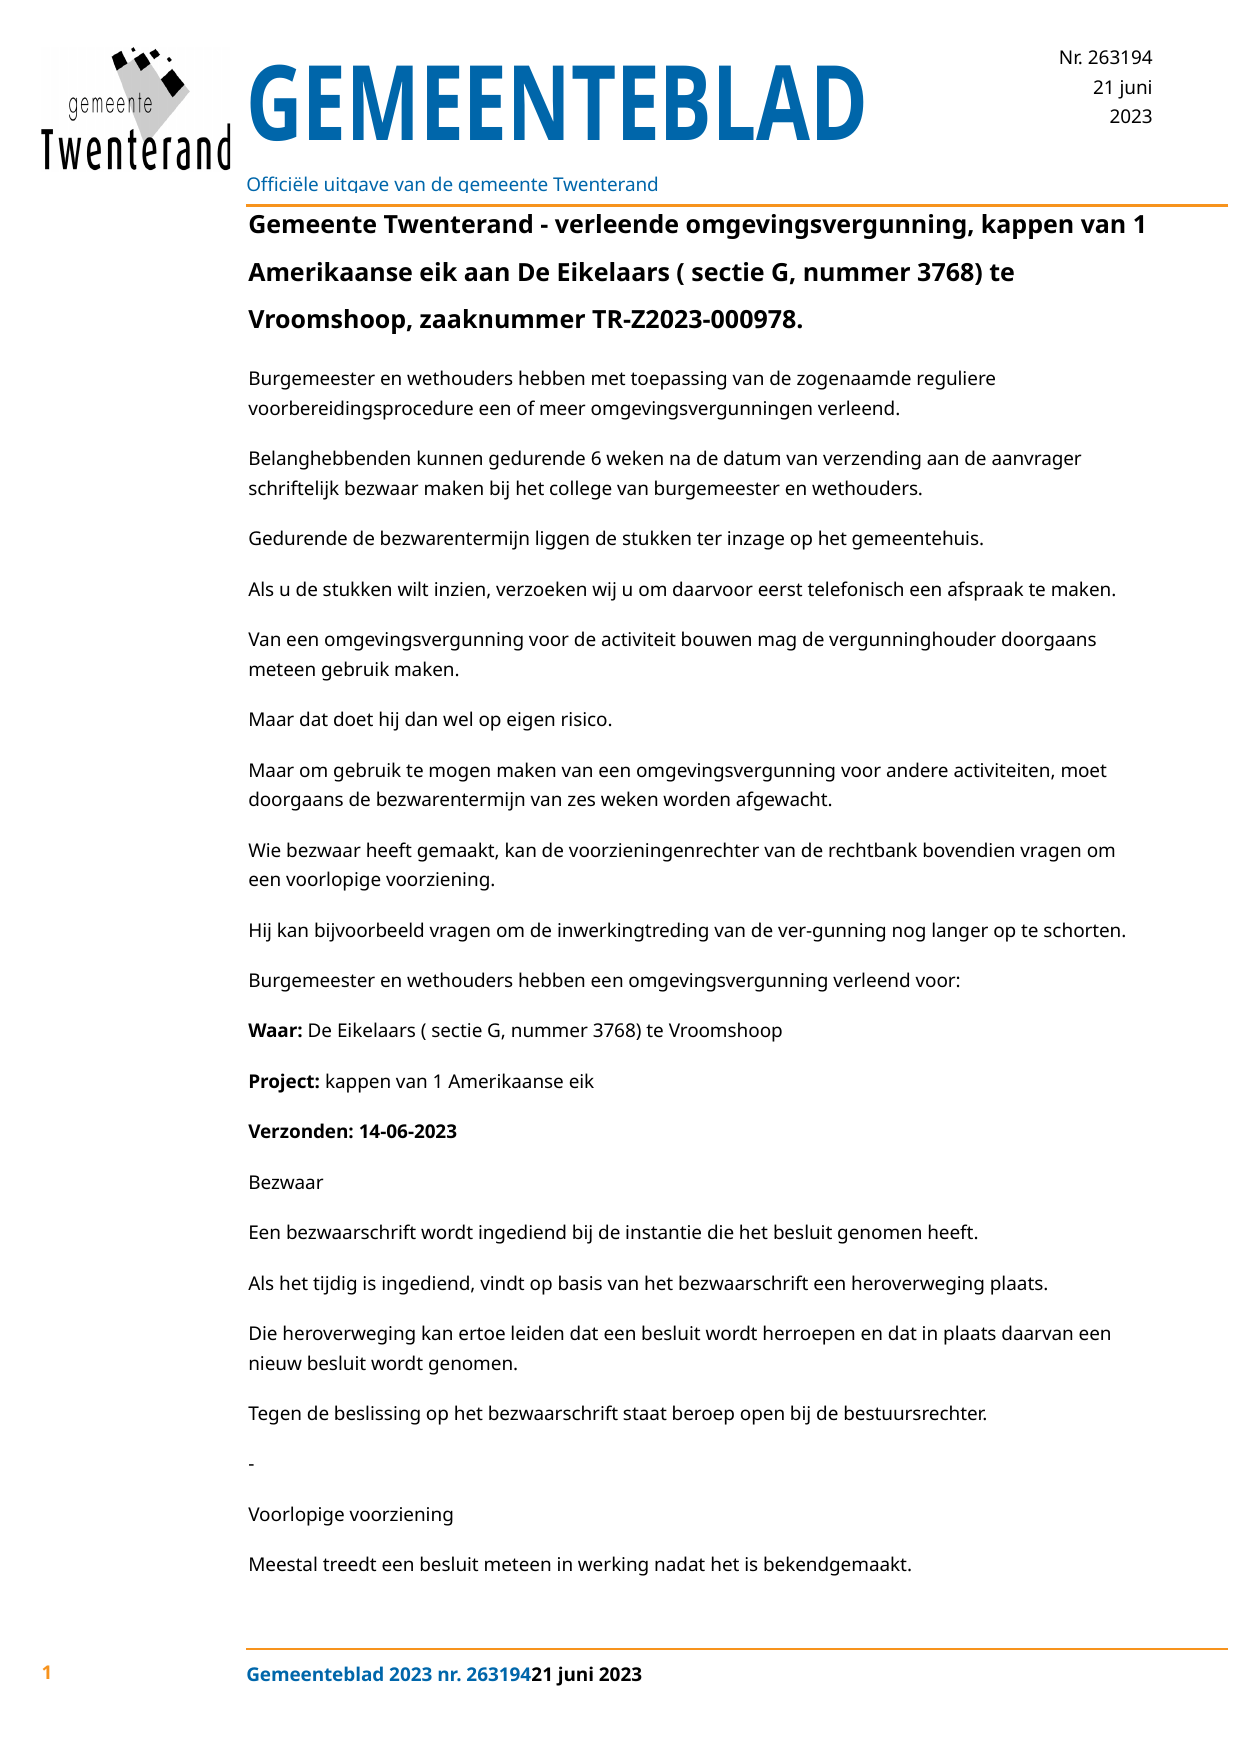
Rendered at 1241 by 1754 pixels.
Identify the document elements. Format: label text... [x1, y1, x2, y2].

text Bezwaar [248, 1169, 1152, 1194]
text - [248, 1451, 1152, 1476]
text Tegen de beslissing op het bezwaarschrift staat beroep open bij de bestuursrechter. [248, 1400, 1152, 1426]
text Project: kappen van 1 Amerikaanse eik [248, 1068, 1152, 1094]
text Die heroverweging kan ertoe leiden dat een besluit wordt herroepen en dat in plaats daarvan een nieuw besluit wordt genomen. [248, 1320, 1152, 1375]
text Burgemeester en wethouders hebben een omgevingsvergunning verleend voor: [248, 967, 1152, 993]
text Voorlopige voorziening [248, 1501, 1152, 1527]
text Maar om gebruik te mogen maken van een omgevingsvergunning voor andere activiteiten, moet doorgaans de bezwarentermijn van zes weken worden afgewacht. [248, 757, 1152, 812]
text Van een omgevingsvergunning voor de activiteit bouwen mag de vergunninghouder doorgaans meteen gebruik maken. [248, 626, 1152, 682]
text Maar dat doet hij dan wel op eigen risico. [248, 706, 1152, 732]
text Als u de stukken wilt inzien, verzoeken wij u om daarvoor eerst telefonisch een afspraak te maken. [248, 576, 1152, 602]
text Als het tijdig is ingediend, vindt op basis van het bezwaarschrift een heroverweging plaats. [248, 1270, 1152, 1295]
text Burgemeester en wethouders hebben met toepassing van de zogenaamde reguliere voorbereidingsprocedure een of meer omgevingsvergunningen verleend. [248, 366, 1152, 421]
text Een bezwaarschrift wordt ingediend bij de instantie die het besluit genomen heeft. [248, 1219, 1152, 1245]
text Verzonden: 14-06-2023 [248, 1118, 1152, 1144]
text Meestal treedt een besluit meteen in werking nadat het is bekendgemaakt. [248, 1551, 1152, 1577]
text Hij kan bijvoorbeeld vragen om de inwerkingtreding van de ver-gunning nog langer op te schorten. [248, 917, 1152, 942]
text Gedurende de bezwarentermijn liggen de stukken ter inzage op het gemeentehuis. [248, 526, 1152, 551]
text Belanghebbenden kunnen gedurende 6 weken na de datum van verzending aan de aanvrager schriftelijk bezwaar maken bij het college van burgemeester en wethouders. [248, 446, 1152, 501]
text Gemeente Twenterand - verleende omgevingsvergunning, kappen van 1 Amerikaanse eik aan De Eikelaars ( sectie G, nummer 3768) te Vroomshoop, zaaknummer TR-Z2023-000978. [248, 207, 1152, 336]
picture [41, 47, 231, 172]
text Wie bezwaar heeft gemaakt, kan de voorzieningenrechter van de rechtbank bovendien vragen om een voorlopige voorziening. [248, 837, 1152, 892]
text Waar: De Eikelaars ( sectie G, nummer 3768) te Vroomshoop [248, 1018, 1152, 1043]
